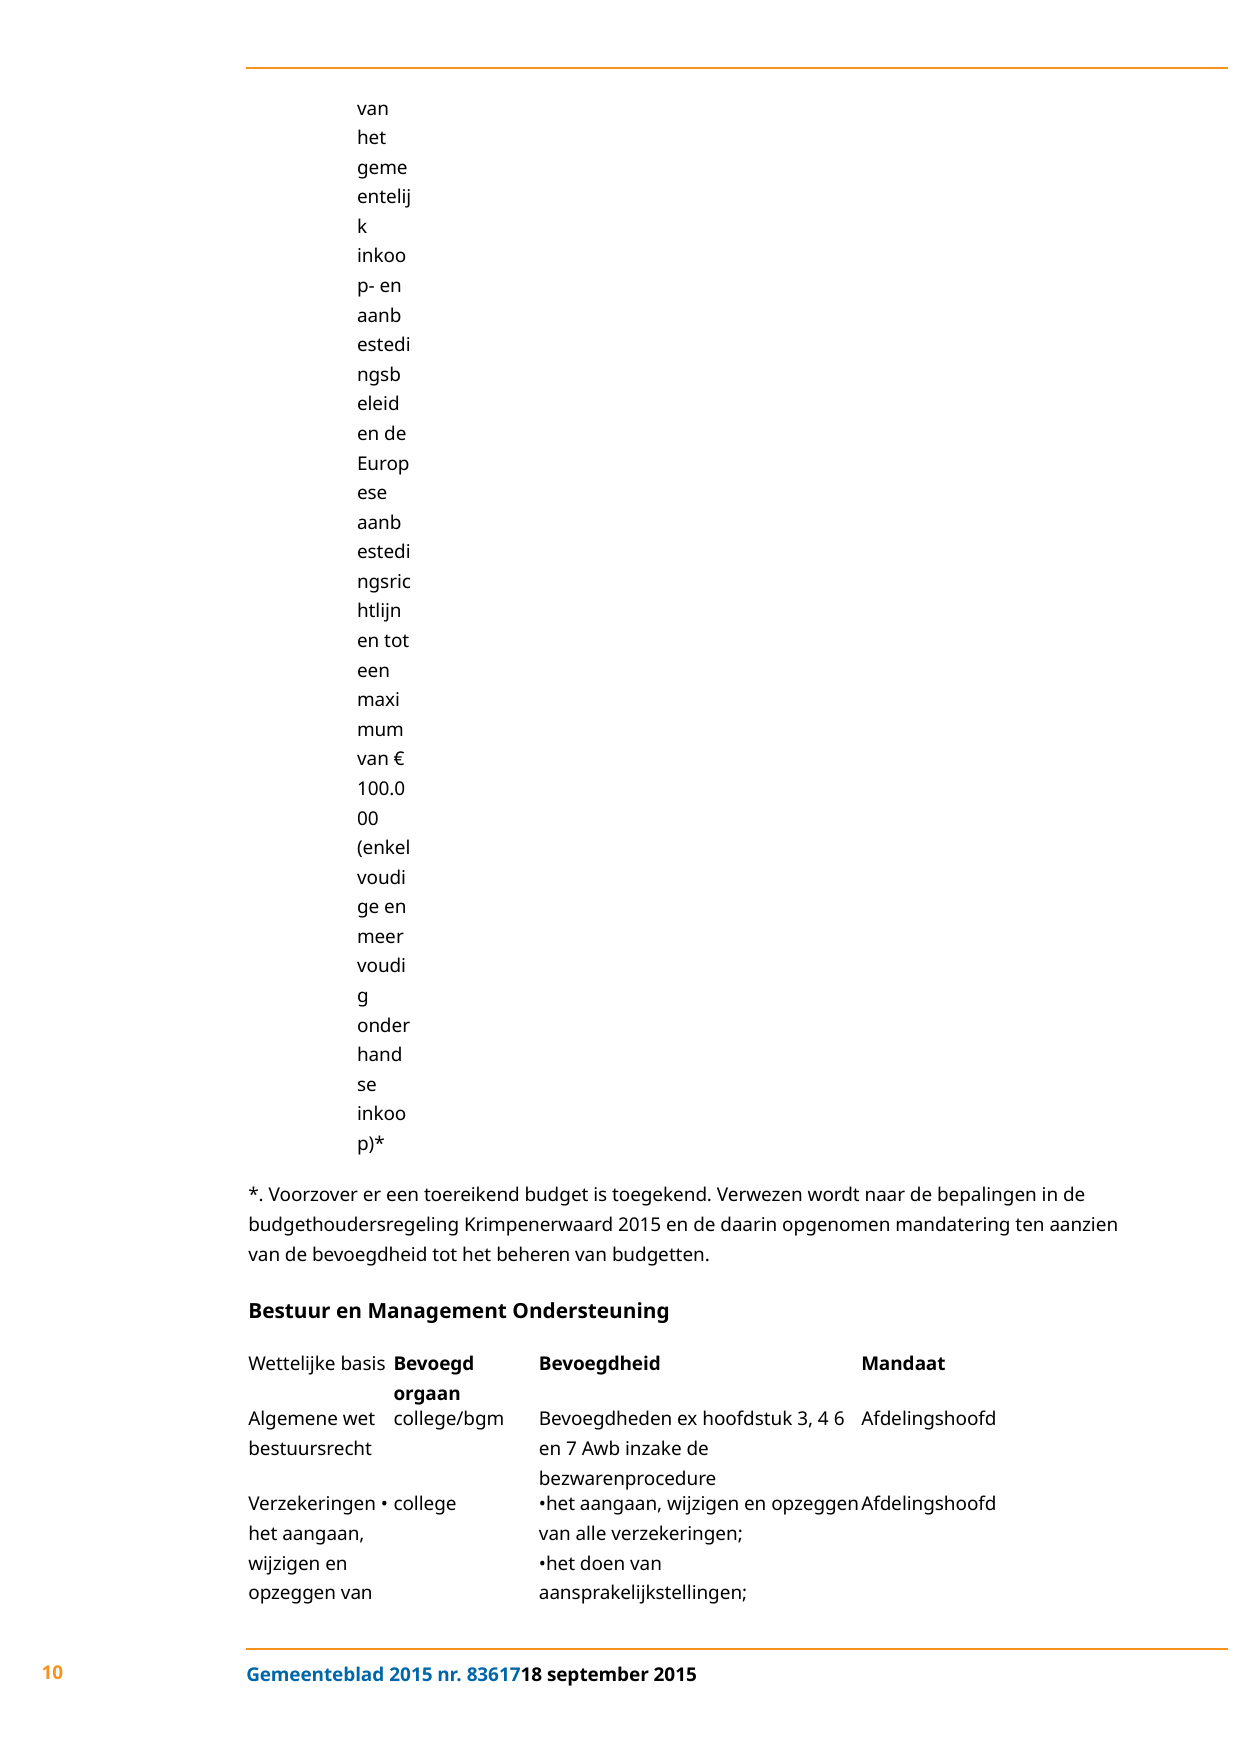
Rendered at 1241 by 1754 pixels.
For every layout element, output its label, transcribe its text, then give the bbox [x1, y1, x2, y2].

table_cell [303, 95, 357, 1156]
table_cell [1006, 1491, 1152, 1605]
table_header Bevoegd orgaan [393, 1350, 539, 1406]
table_cell Verzekeringen • het aangaan, wijzigen en opzeggen van [248, 1491, 393, 1605]
table_cell Afdelingshoofd [861, 1491, 1006, 1605]
table_cell [466, 95, 520, 1156]
table_cell [1006, 1406, 1152, 1491]
table_cell college/bgm [393, 1406, 539, 1491]
table_header Bevoegdheid [539, 1350, 861, 1406]
table_cell [248, 95, 302, 1156]
table_cell [411, 95, 466, 1156]
table_header [1006, 1350, 1152, 1406]
table_cell Bevoegdheden ex hoofdstuk 3, 4 6 en 7 Awb inzake de bezwarenprocedure [539, 1406, 861, 1491]
table_header Wettelijke basis [248, 1350, 393, 1406]
table_cell •het aangaan, wijzigen en opzeggen van alle verzekeringen; •het doen van aansprakelijkstellingen; [539, 1491, 861, 1605]
table_cell college [393, 1491, 539, 1605]
text Bestuur en Management Ondersteuning [248, 1296, 1152, 1324]
table_cell Afdelingshoofd [861, 1406, 1006, 1491]
picture [41, 47, 231, 172]
text *. Voorzover er een toereikend budget is toegekend. Verwezen wordt naar de bepalingen in de budgethoudersregeling Krimpenerwaard 2015 en de daarin opgenomen mandatering ten aanzien van de bevoegdheid tot het beheren van budgetten. [248, 1182, 1152, 1267]
table_header Mandaat [861, 1350, 1006, 1406]
table_cell Algemene wet bestuursrecht [248, 1406, 393, 1491]
table_cell van het gemeentelijk inkoop- en aanbestedingsbeleid en de Europese aanbestedingsrichtlijnen tot een maximum van € 100.000 (enkelvoudige en meervoudig onderhandse inkoop)* [357, 95, 411, 1156]
